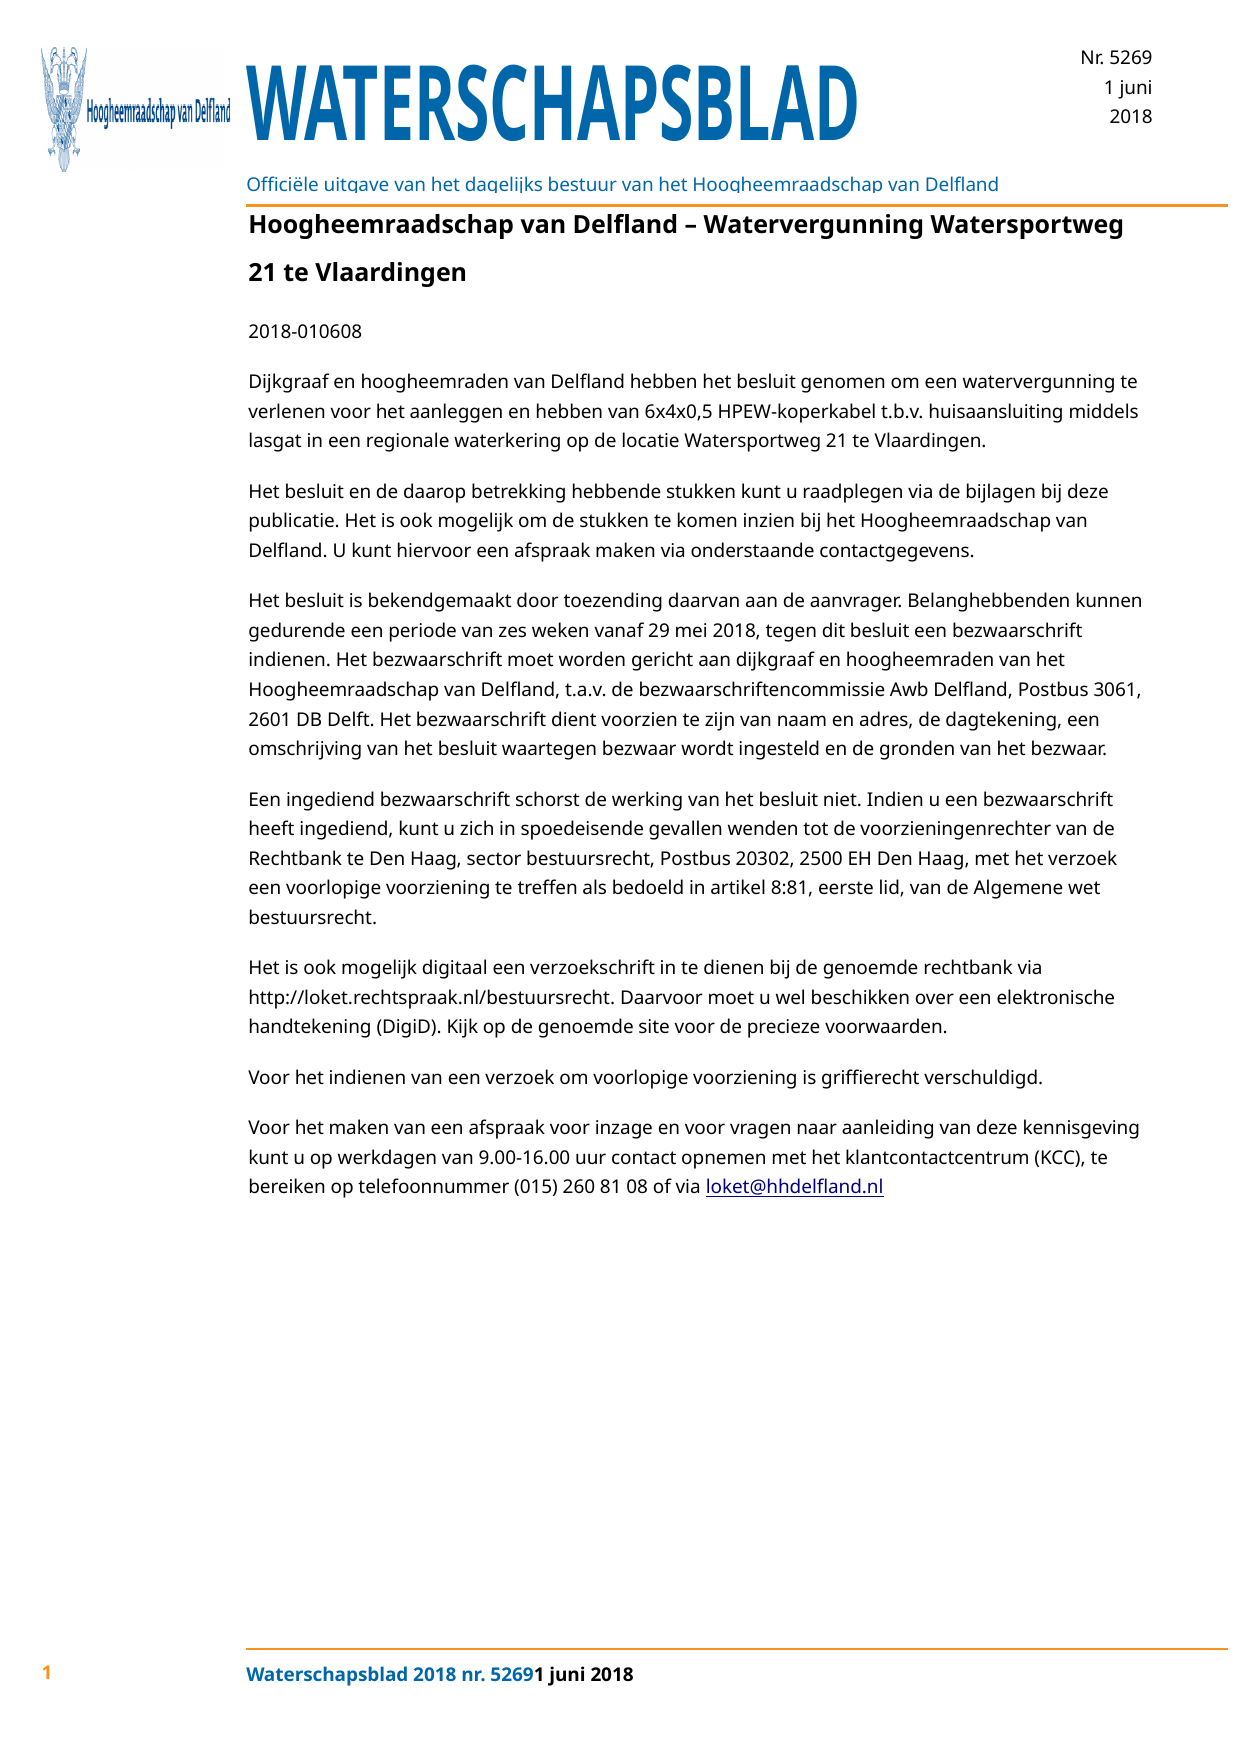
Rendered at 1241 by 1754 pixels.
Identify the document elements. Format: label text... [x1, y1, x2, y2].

text Dijkgraaf en hoogheemraden van Delfland hebben het besluit genomen om een watervergunning te verlenen voor het aanleggen en hebben van 6x4x0,5 HPEW-koperkabel t.b.v. huisaansluiting middels lasgat in een regionale waterkering op de locatie Watersportweg 21 te Vlaardingen. [248, 368, 1152, 453]
text 2018-010608 [248, 318, 1152, 344]
text Voor het maken van een afspraak voor inzage en voor vragen naar aanleiding van deze kennisgeving kunt u op werkdagen van 9.00-16.00 uur contact opnemen met het klantcontactcentrum (KCC), te bereiken op telefoonnummer (015) 260 81 08 of via loket@hhdelfland.nl [248, 1114, 1152, 1199]
text Het is ook mogelijk digitaal een verzoekschrift in te dienen bij de genoemde rechtbank via http://loket.rechtspraak.nl/bestuursrecht. Daarvoor moet u wel beschikken over een elektronische handtekening (DigiD). Kijk op de genoemde site voor de precieze voorwaarden. [248, 954, 1152, 1039]
text Een ingediend bezwaarschrift schorst de werking van het besluit niet. Indien u een bezwaarschrift heeft ingediend, kunt u zich in spoedeisende gevallen wenden tot de voorzieningenrechter van de Rechtbank te Den Haag, sector bestuursrecht, Postbus 20302, 2500 EH Den Haag, met het verzoek een voorlopige voorziening te treffen als bedoeld in artikel 8:81, eerste lid, van de Algemene wet bestuursrecht. [248, 786, 1152, 930]
text Voor het indienen van een verzoek om voorlopige voorziening is griffierecht verschuldigd. [248, 1064, 1152, 1090]
text Het besluit en de daarop betrekking hebbende stukken kunt u raadplegen via de bijlagen bij deze publicatie. Het is ook mogelijk om de stukken te komen inzien bij het Hoogheemraadschap van Delfland. U kunt hiervoor een afspraak maken via onderstaande contactgegevens. [248, 478, 1152, 563]
text Hoogheemraadschap van Delfland – Watervergunning Watersportweg 21 te Vlaardingen [248, 207, 1152, 288]
picture [41, 47, 231, 172]
text Het besluit is bekendgemaakt door toezending daarvan aan de aanvrager. Belanghebbenden kunnen gedurende een periode van zes weken vanaf 29 mei 2018, tegen dit besluit een bezwaarschrift indienen. Het bezwaarschrift moet worden gericht aan dijkgraaf en hoogheemraden van het Hoogheemraadschap van Delfland, t.a.v. de bezwaarschriftencommissie Awb Delfland, Postbus 3061, 2601 DB Delft. Het bezwaarschrift dient voorzien te zijn van naam en adres, de dagtekening, een omschrijving van het besluit waartegen bezwaar wordt ingesteld en de gronden van het bezwaar. [248, 587, 1152, 761]
